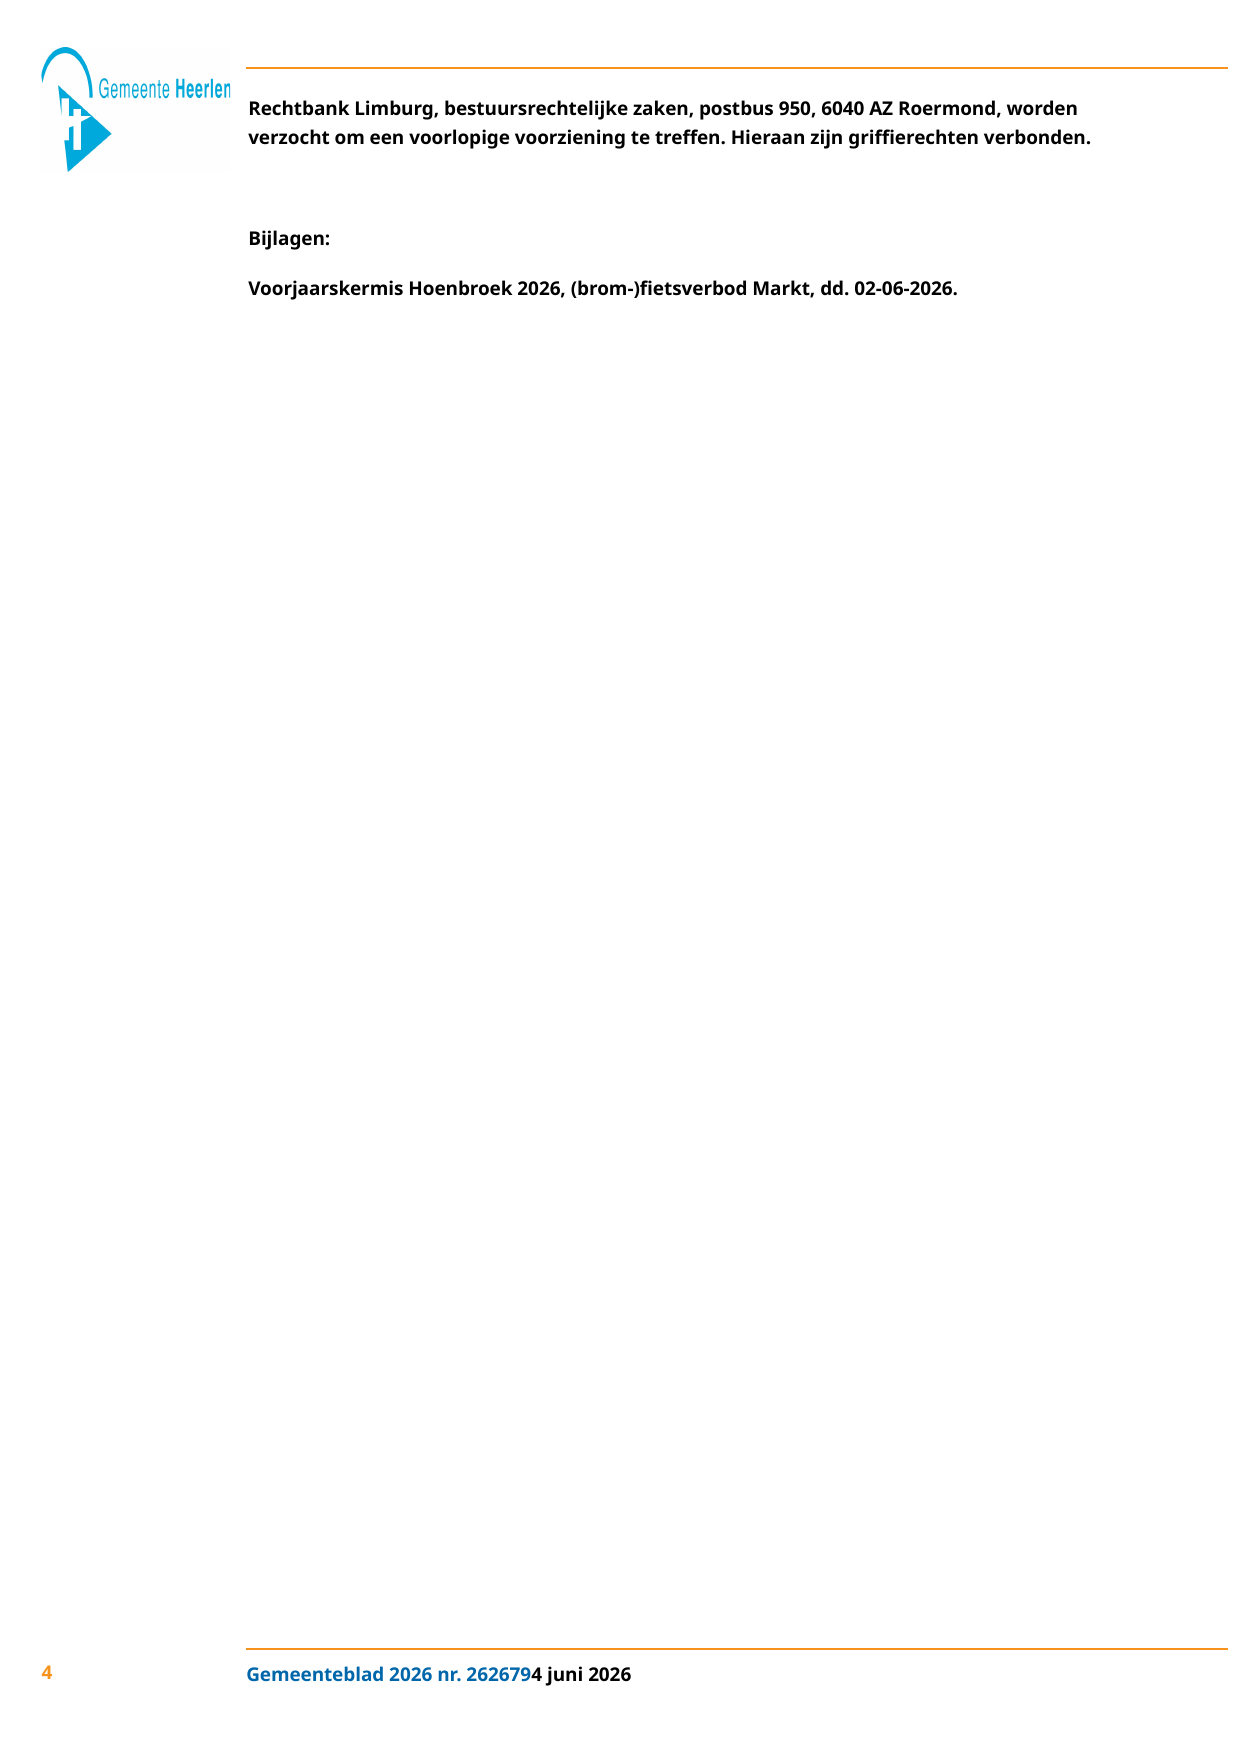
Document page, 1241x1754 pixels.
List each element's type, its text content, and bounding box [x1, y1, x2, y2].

text Rechtbank Limburg, bestuursrechtelijke zaken, postbus 950, 6040 AZ Roermond, worden verzocht om een voorlopige voorziening te treffen. Hieraan zijn griffierechten verbonden. [248, 95, 1152, 150]
text Bijlagen: [248, 225, 1152, 251]
picture [41, 47, 231, 172]
text Voorjaarskermis Hoenbroek 2026, (brom-)fietsverbod Markt, dd. 02-06-2026. [248, 276, 1152, 301]
picture [41, 47, 59, 70]
